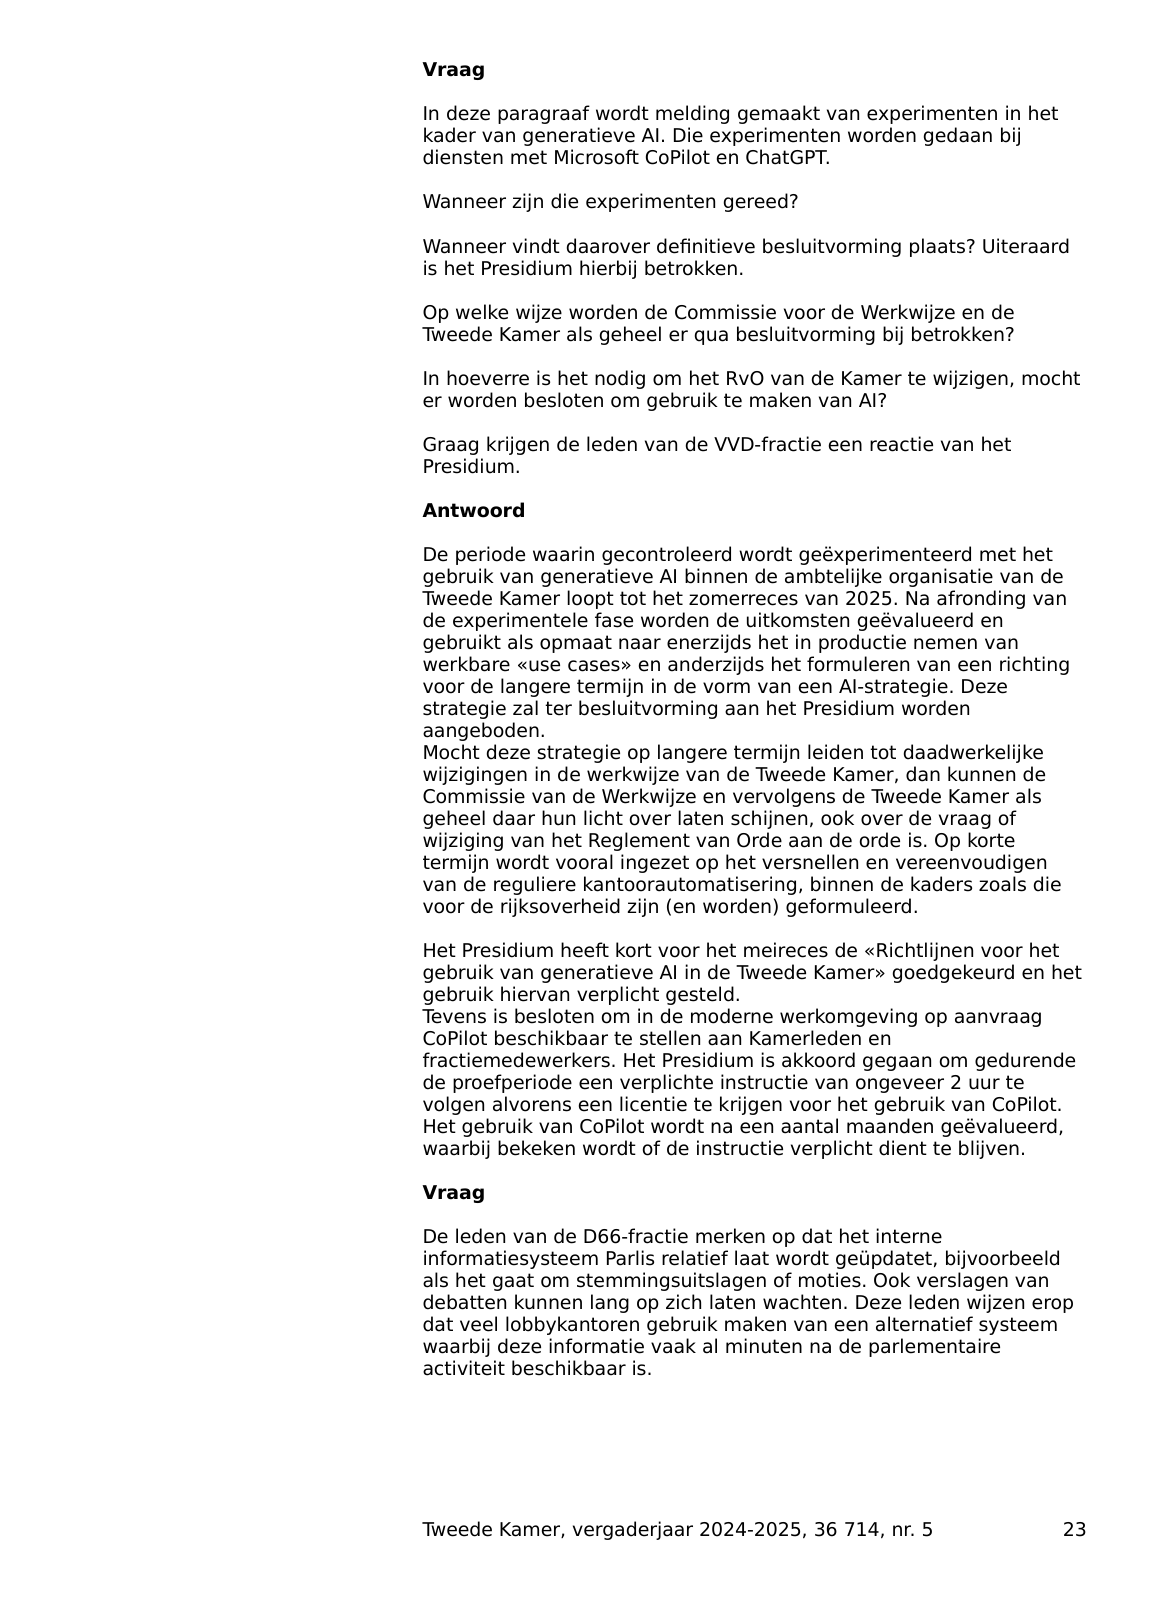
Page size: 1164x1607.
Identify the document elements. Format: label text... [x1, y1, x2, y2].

text Het Presidium heeft kort voor het meireces de «Richtlijnen voor het gebruik van generatieve AI in de Tweede Kamer» goedgekeurd en het gebruik hiervan verplicht gesteld. [422, 940, 1087, 1006]
text Wanneer zijn die experimenten gereed? [422, 191, 1087, 213]
text Wanneer vindt daarover definitieve besluitvorming plaats? Uiteraard is het Presidium hierbij betrokken. [422, 236, 1087, 279]
text Mocht deze strategie op langere termijn leiden tot daadwerkelijke wijzigingen in de werkwijze van de Tweede Kamer, dan kunnen de Commissie van de Werkwijze en vervolgens de Tweede Kamer als geheel daar hun licht over laten schijnen, ook over de vraag of wijziging van het Reglement van Orde aan de orde is. Op korte termijn wordt vooral ingezet op het versnellen en vereenvoudigen van de reguliere kantoorautomatisering, binnen de kaders zoals die voor de rijksoverheid zijn (en worden) geformuleerd. [422, 742, 1087, 918]
subtitle Vraag [422, 1182, 1087, 1204]
subtitle Antwoord [422, 500, 1087, 522]
text Tevens is besloten om in de moderne werkomgeving op aanvraag CoPilot beschikbaar te stellen aan Kamerleden en fractiemedewerkers. Het Presidium is akkoord gegaan om gedurende de proefperiode een verplichte instructie van ongeveer 2 uur te volgen alvorens een licentie te krijgen voor het gebruik van CoPilot. Het gebruik van CoPilot wordt na een aantal maanden geëvalueerd, waarbij bekeken wordt of de instructie verplicht dient te blijven. [422, 1006, 1087, 1160]
text In deze paragraaf wordt melding gemaakt van experimenten in het kader van generatieve AI. Die experimenten worden gedaan bij diensten met Microsoft CoPilot en ChatGPT. [422, 103, 1087, 169]
text De leden van de D66-fractie merken op dat het interne informatiesysteem Parlis relatief laat wordt geüpdatet, bijvoorbeeld als het gaat om stemmingsuitslagen of moties. Ook verslagen van debatten kunnen lang op zich laten wachten. Deze leden wijzen erop dat veel lobbykantoren gebruik maken van een alternatief systeem waarbij deze informatie vaak al minuten na de parlementaire activiteit beschikbaar is. [422, 1226, 1087, 1380]
text Graag krijgen de leden van de VVD-fractie een reactie van het Presidium. [422, 434, 1087, 478]
subtitle Vraag [422, 59, 1087, 81]
text Op welke wijze worden de Commissie voor de Werkwijze en de Tweede Kamer als geheel er qua besluitvorming bij betrokken? [422, 302, 1087, 346]
text In hoeverre is het nodig om het RvO van de Kamer te wijzigen, mocht er worden besloten om gebruik te maken van AI? [422, 368, 1087, 412]
text De periode waarin gecontroleerd wordt geëxperimenteerd met het gebruik van generatieve AI binnen de ambtelijke organisatie van de Tweede Kamer loopt tot het zomerreces van 2025. Na afronding van de experimentele fase worden de uitkomsten geëvalueerd en gebruikt als opmaat naar enerzijds het in productie nemen van werkbare «use cases» en anderzijds het formuleren van een richting voor de langere termijn in de vorm van een AI-strategie. Deze strategie zal ter besluitvorming aan het Presidium worden aangeboden. [422, 544, 1087, 742]
